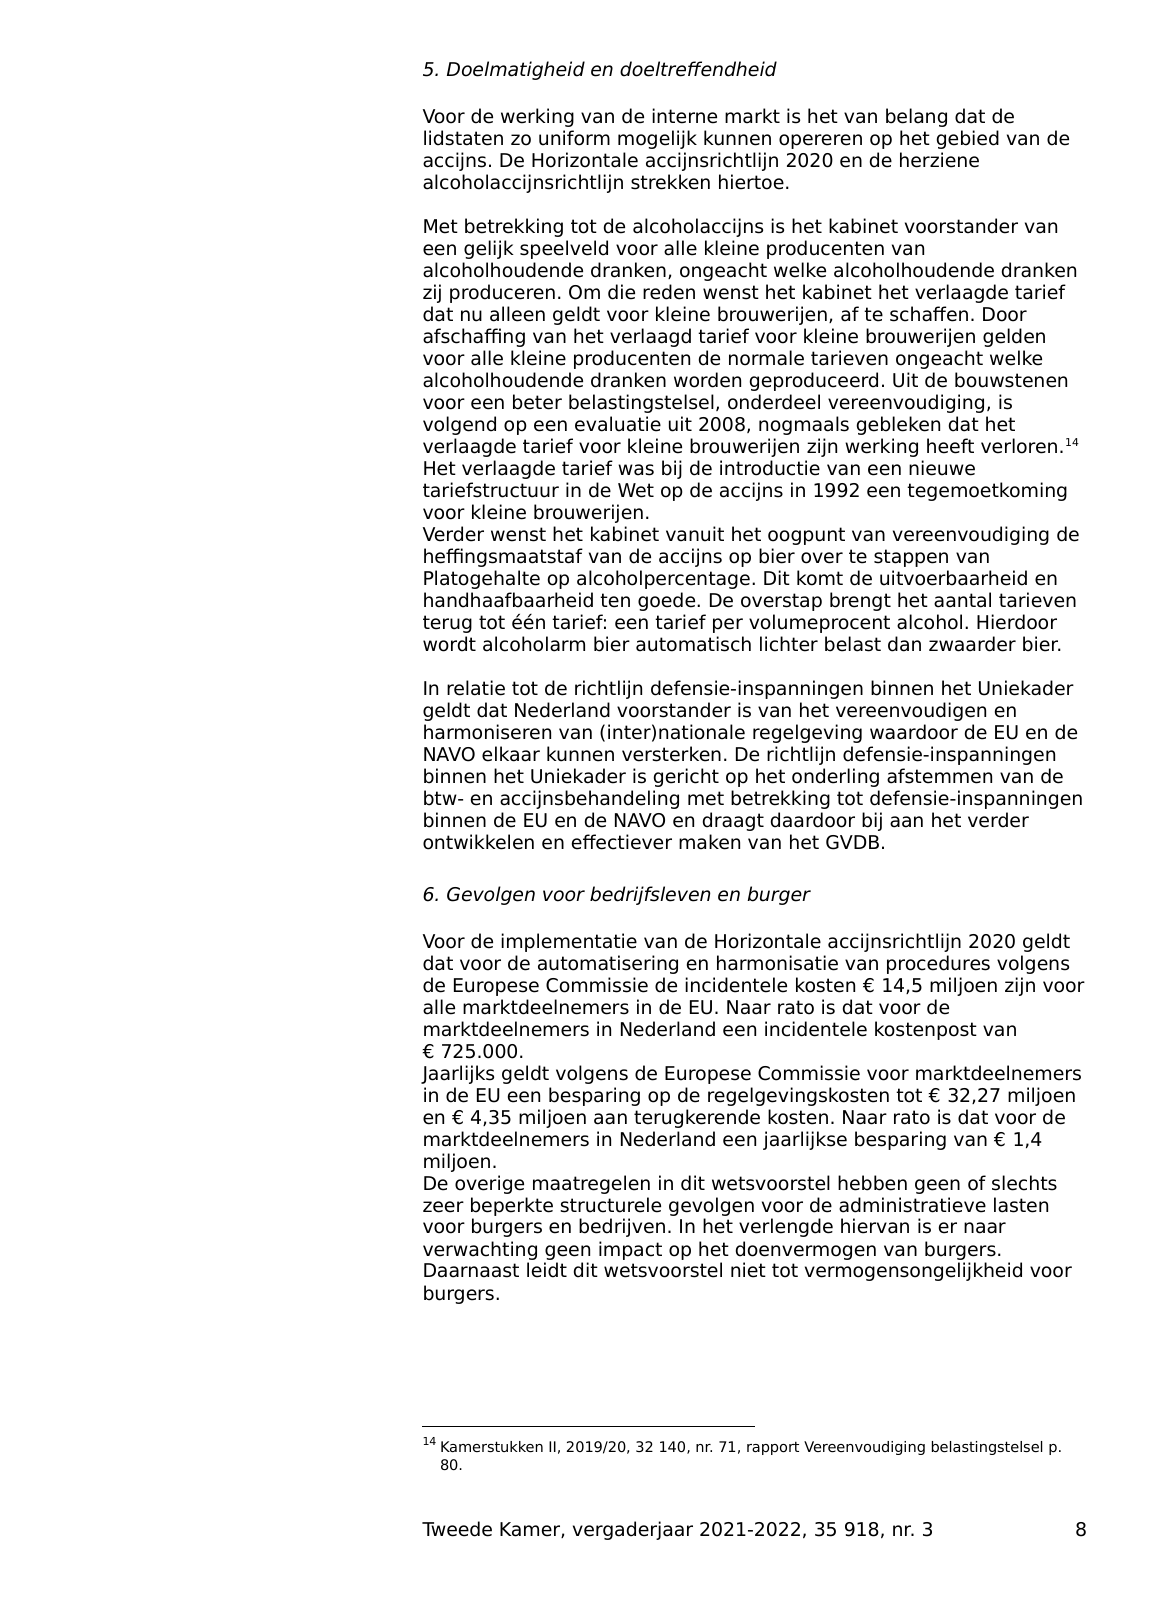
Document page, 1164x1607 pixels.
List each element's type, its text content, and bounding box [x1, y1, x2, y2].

text Verder wenst het kabinet vanuit het oogpunt van vereenvoudiging de heffingsmaatstaf van de accijns op bier over te stappen van Platogehalte op alcoholpercentage. Dit komt de uitvoerbaarheid en handhaafbaarheid ten goede. De overstap brengt het aantal tarieven terug tot één tarief: een tarief per volumeprocent alcohol. Hierdoor wordt alcoholarm bier automatisch lichter belast dan zwaarder bier. [422, 524, 1087, 656]
text Jaarlijks geldt volgens de Europese Commissie voor marktdeelnemers in de EU een besparing op de regelgevingskosten tot € 32,27 miljoen en € 4,35 miljoen aan terugkerende kosten. Naar rato is dat voor de marktdeelnemers in Nederland een jaarlijkse besparing van € 1,4 miljoen. [422, 1063, 1087, 1172]
text Voor de werking van de interne markt is het van belang dat de lidstaten zo uniform mogelijk kunnen opereren op het gebied van de accijns. De Horizontale accijnsrichtlijn 2020 en de herziene alcoholaccijnsrichtlijn strekken hiertoe. [422, 106, 1087, 194]
text Kamerstukken II, 2019/20, 32 140, nr. 71, rapport Vereenvoudiging belastingstelsel p. 80. [422, 1435, 1087, 1474]
text In relatie tot de richtlijn defensie-inspanningen binnen het Uniekader geldt dat Nederland voorstander is van het vereenvoudigen en harmoniseren van (inter)nationale regelgeving waardoor de EU en de NAVO elkaar kunnen versterken. De richtlijn defensie-inspanningen binnen het Uniekader is gericht op het onderling afstemmen van de btw- en accijnsbehandeling met betrekking tot defensie-inspanningen binnen de EU en de NAVO en draagt daardoor bij aan het verder ontwikkelen en effectiever maken van het GVDB. [422, 678, 1087, 854]
subtitle 6. Gevolgen voor bedrijfsleven en burger [422, 884, 1087, 906]
text Voor de implementatie van de Horizontale accijnsrichtlijn 2020 geldt dat voor de automatisering en harmonisatie van procedures volgens de Europese Commissie de incidentele kosten € 14,5 miljoen zijn voor alle marktdeelnemers in de EU. Naar rato is dat voor de marktdeelnemers in Nederland een incidentele kostenpost van € 725.000. [422, 931, 1087, 1063]
text Met betrekking tot de alcoholaccijns is het kabinet voorstander van een gelijk speelveld voor alle kleine producenten van alcoholhoudende dranken, ongeacht welke alcoholhoudende dranken zij produceren. Om die reden wenst het kabinet het verlaagde tarief dat nu alleen geldt voor kleine brouwerijen, af te schaffen. Door afschaffing van het verlaagd tarief voor kleine brouwerijen gelden voor alle kleine producenten de normale tarieven ongeacht welke alcoholhoudende dranken worden geproduceerd. Uit de bouwstenen voor een beter belastingstelsel, onderdeel vereenvoudiging, is volgend op een evaluatie uit 2008, nogmaals gebleken dat het verlaagde tarief voor kleine brouwerijen zijn werking heeft verloren. Het verlaagde tarief was bij de introductie van een nieuwe tariefstructuur in de Wet op de accijns in 1992 een tegemoetkoming voor kleine brouwerijen. [422, 216, 1087, 524]
text De overige maatregelen in dit wetsvoorstel hebben geen of slechts zeer beperkte structurele gevolgen voor de administratieve lasten voor burgers en bedrijven. In het verlengde hiervan is er naar verwachting geen impact op het doenvermogen van burgers. Daarnaast leidt dit wetsvoorstel niet tot vermogensongelijkheid voor burgers. [422, 1172, 1087, 1304]
subtitle 5. Doelmatigheid en doeltreffendheid [422, 59, 1087, 81]
